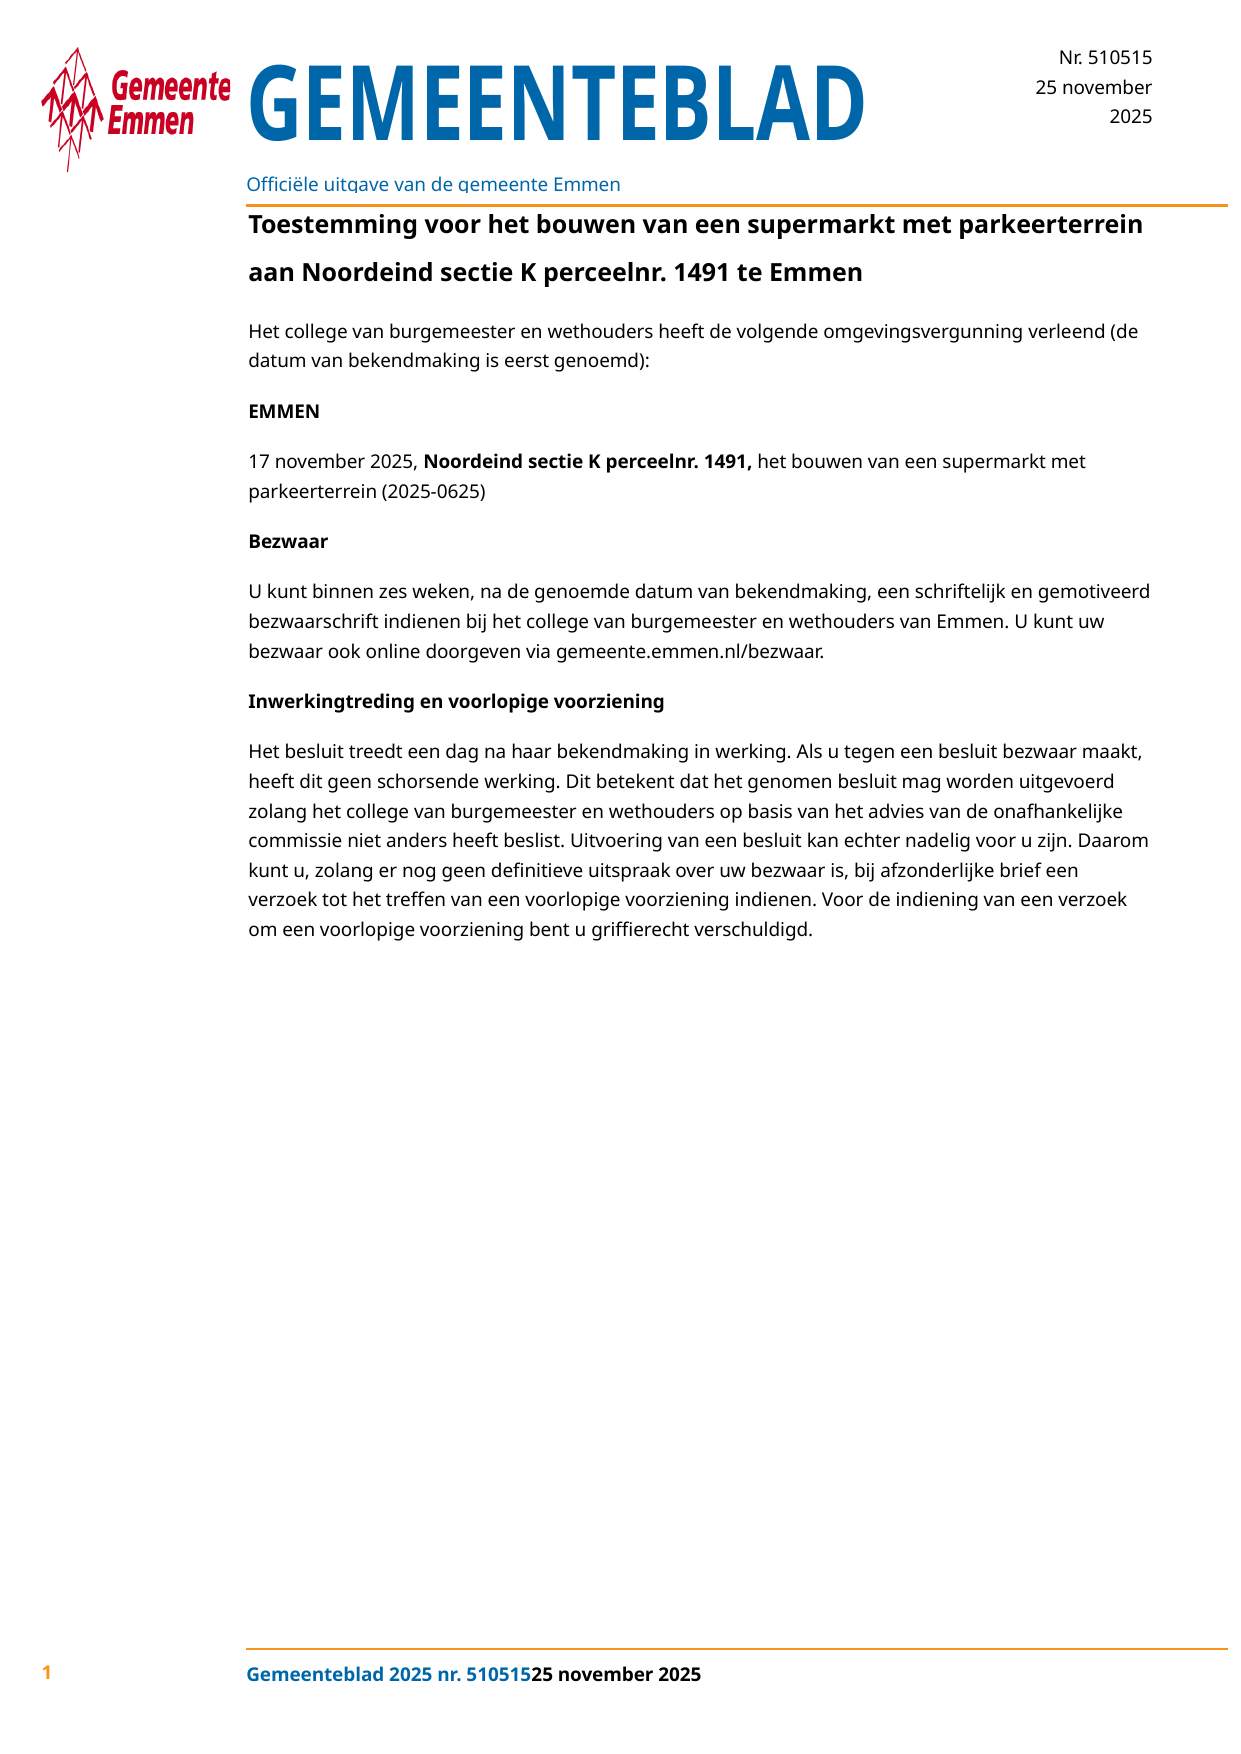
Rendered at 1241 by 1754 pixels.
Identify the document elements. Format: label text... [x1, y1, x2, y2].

text 17 november 2025, Noordeind sectie K perceelnr. 1491, het bouwen van een supermarkt met parkeerterrein (2025-0625) [248, 448, 1152, 504]
text Het besluit treedt een dag na haar bekendmaking in werking. Als u tegen een besluit bezwaar maakt, heeft dit geen schorsende werking. Dit betekent dat het genomen besluit mag worden uitgevoerd zolang het college van burgemeester en wethouders op basis van het advies van de onafhankelijke commissie niet anders heeft beslist. Uitvoering van een besluit kan echter nadelig voor u zijn. Daarom kunt u, zolang er nog geen definitieve uitspraak over uw bezwaar is, bij afzonderlijke brief een verzoek tot het treffen van een voorlopige voorziening indienen. Voor de indiening van een verzoek om een voorlopige voorziening bent u griffierecht verschuldigd. [248, 739, 1152, 942]
picture [41, 47, 231, 172]
text Toestemming voor het bouwen van een supermarkt met parkeerterrein aan Noordeind sectie K perceelnr. 1491 te Emmen [248, 207, 1152, 288]
text Inwerkingtreding en voorlopige voorziening [248, 688, 1152, 714]
text Bezwaar [248, 528, 1152, 554]
text EMMEN [248, 398, 1152, 424]
text U kunt binnen zes weken, na de genoemde datum van bekendmaking, een schriftelijk en gemotiveerd bezwaarschrift indienen bij het college van burgemeester en wethouders van Emmen. U kunt uw bezwaar ook online doorgeven via gemeente.emmen.nl/bezwaar. [248, 579, 1152, 664]
text Het college van burgemeester en wethouders heeft de volgende omgevingsvergunning verleend (de datum van bekendmaking is eerst genoemd): [248, 318, 1152, 373]
